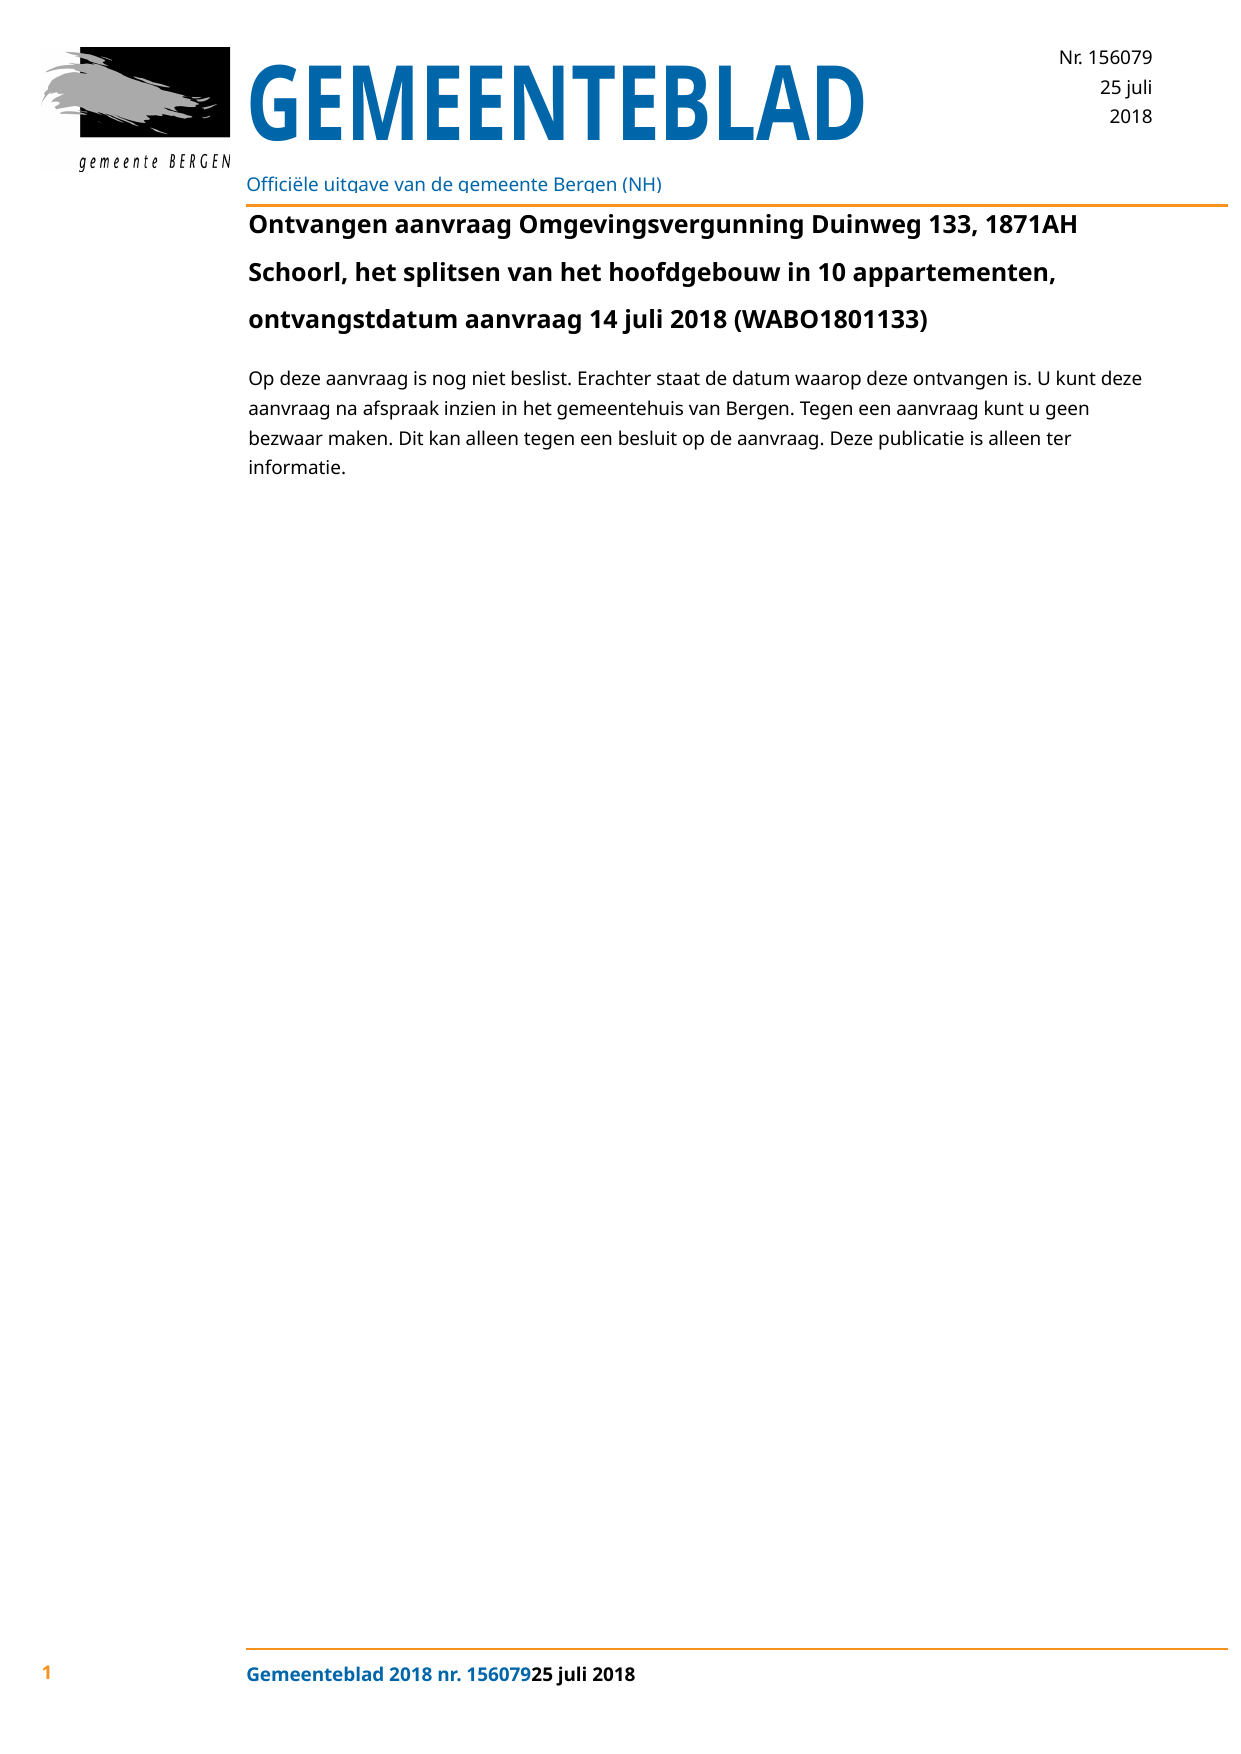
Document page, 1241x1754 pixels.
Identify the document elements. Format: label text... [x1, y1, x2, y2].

picture [41, 47, 231, 172]
text Ontvangen aanvraag Omgevingsvergunning Duinweg 133, 1871AH Schoorl, het splitsen van het hoofdgebouw in 10 appartementen, ontvangstdatum aanvraag 14 juli 2018 (WABO1801133) [248, 207, 1152, 336]
text Op deze aanvraag is nog niet beslist. Erachter staat de datum waarop deze ontvangen is. U kunt deze aanvraag na afspraak inzien in het gemeentehuis van Bergen. Tegen een aanvraag kunt u geen bezwaar maken. Dit kan alleen tegen een besluit op de aanvraag. Deze publicatie is alleen ter informatie. [248, 366, 1152, 480]
